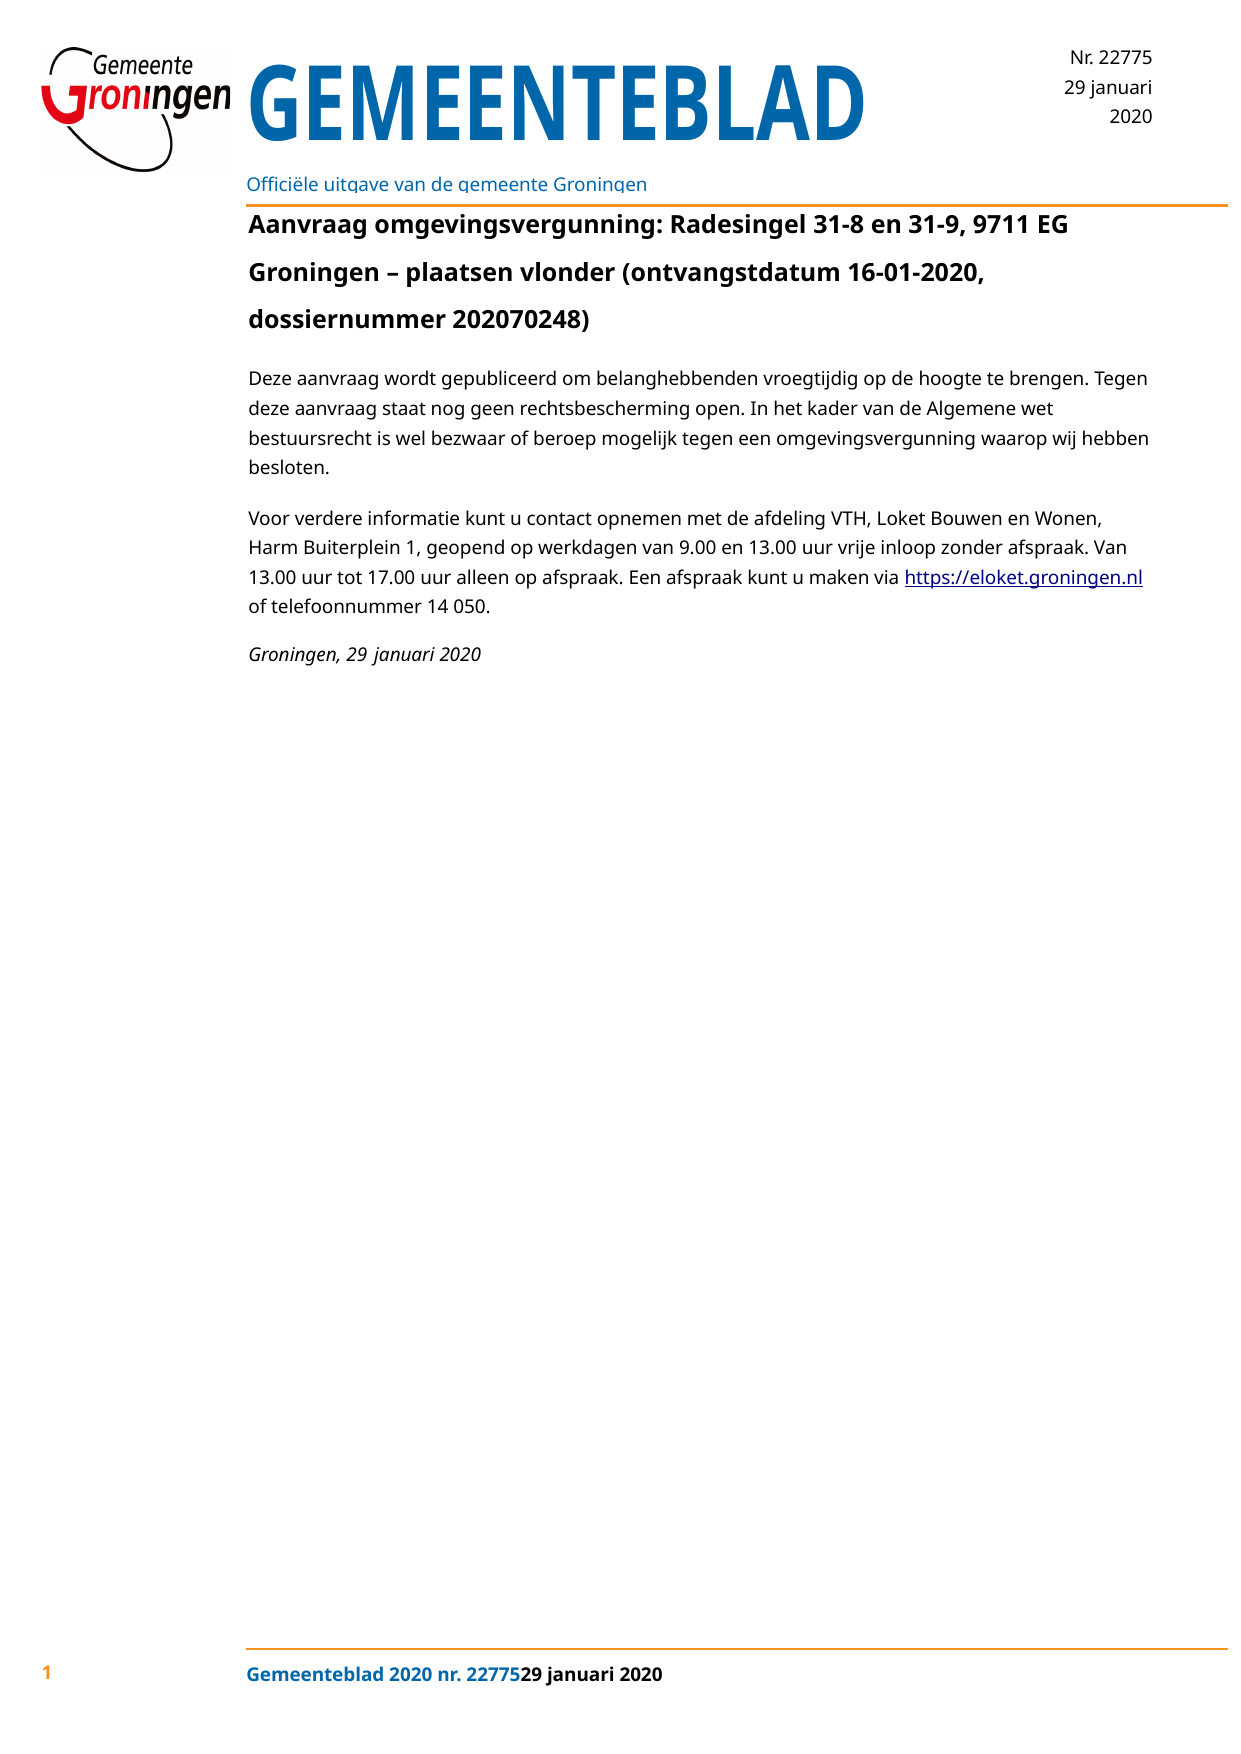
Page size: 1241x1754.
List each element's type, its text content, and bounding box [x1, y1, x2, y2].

text Voor verdere informatie kunt u contact opnemen met de afdeling VTH, Loket Bouwen en Wonen, Harm Buiterplein 1, geopend op werkdagen van 9.00 en 13.00 uur vrije inloop zonder afspraak. Van 13.00 uur tot 17.00 uur alleen op afspraak. Een afspraak kunt u maken via https://eloket.groningen.nl of telefoonnummer 14 050. [248, 505, 1152, 619]
text Groningen, 29 januari 2020 [248, 641, 1152, 667]
text Deze aanvraag wordt gepubliceerd om belanghebbenden vroegtijdig op de hoogte te brengen. Tegen deze aanvraag staat nog geen rechtsbescherming open. In het kader van de Algemene wet bestuursrecht is wel bezwaar of beroep mogelijk tegen een omgevingsvergunning waarop wij hebben besloten. [248, 366, 1152, 480]
picture [41, 47, 231, 172]
text Aanvraag omgevingsvergunning: Radesingel 31-8 en 31-9, 9711 EG Groningen – plaatsen vlonder (ontvangstdatum 16-01-2020, dossiernummer 202070248) [248, 207, 1152, 336]
